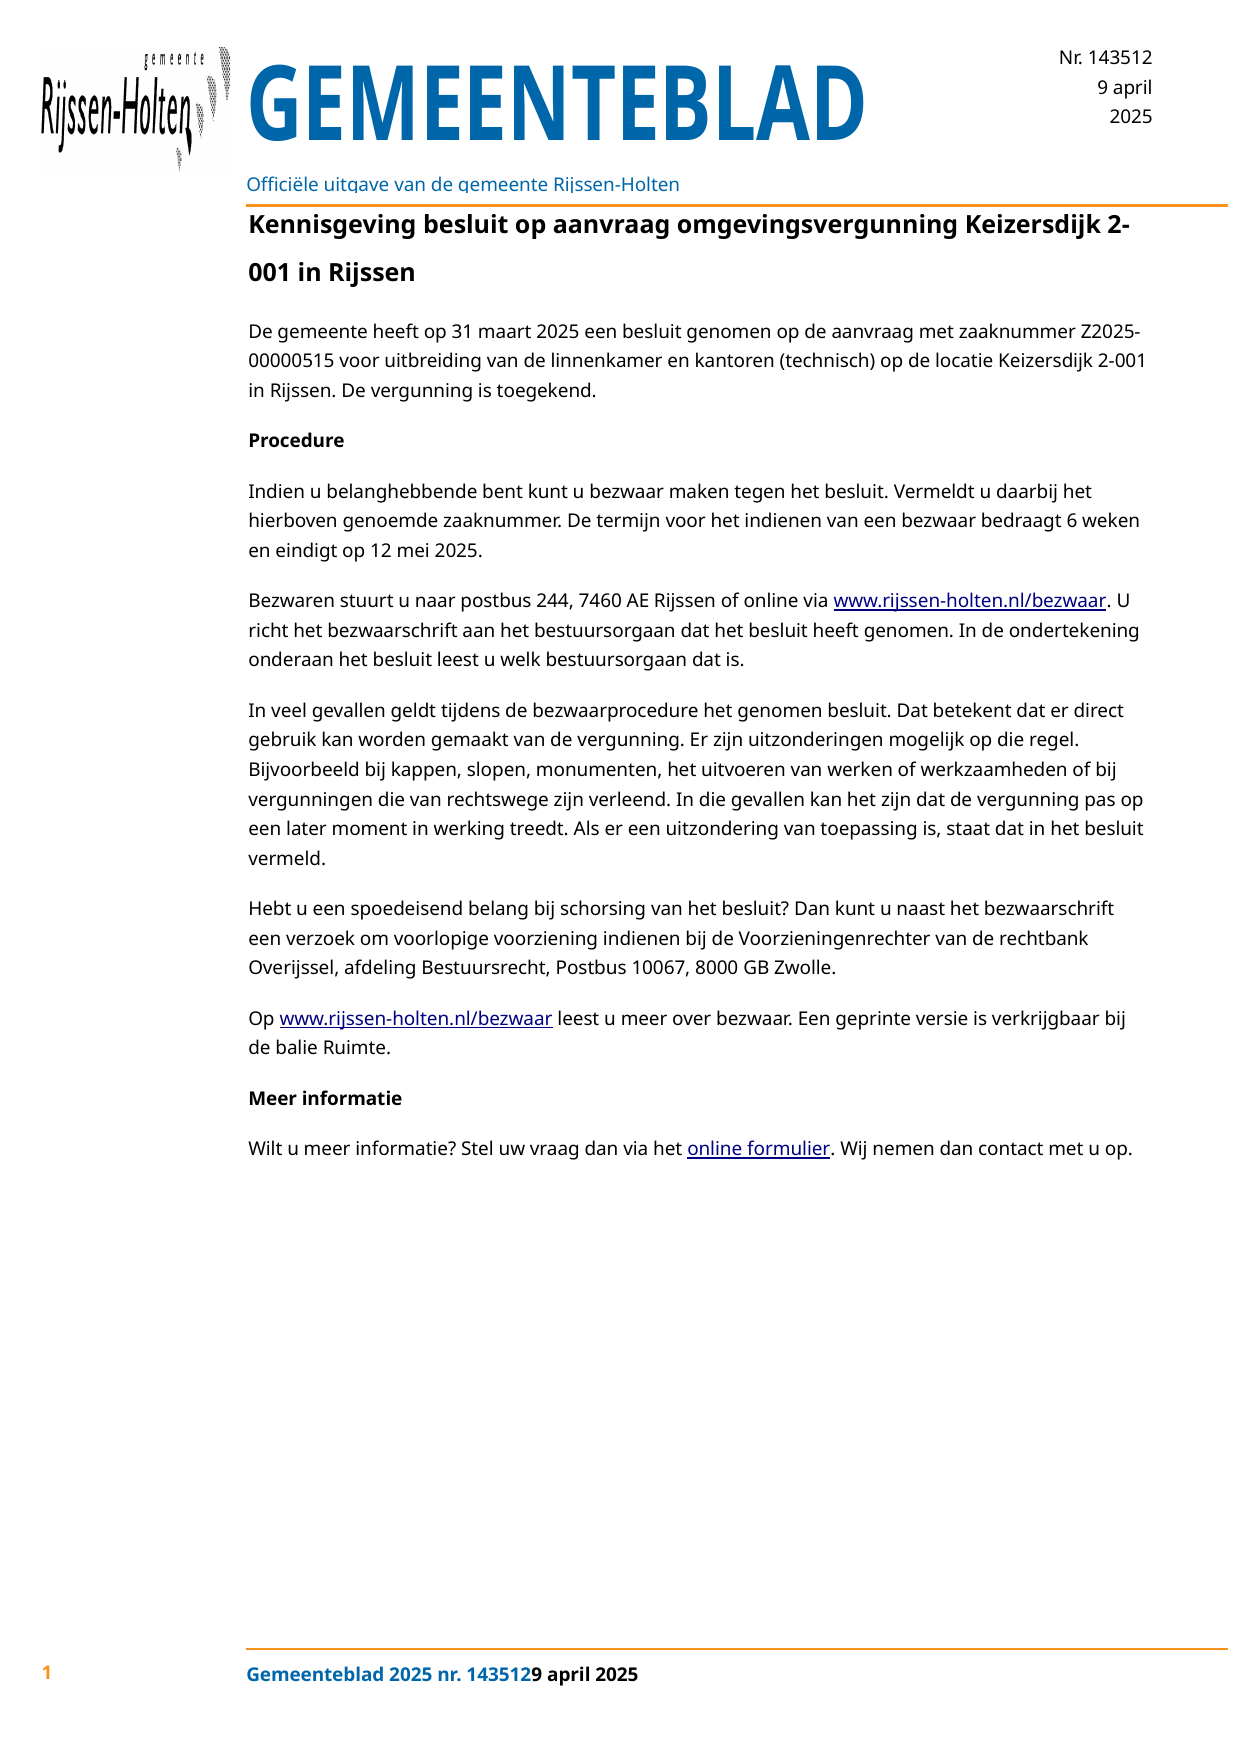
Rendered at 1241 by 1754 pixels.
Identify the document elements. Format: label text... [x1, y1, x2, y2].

text Bezwaren stuurt u naar postbus 244, 7460 AE Rijssen of online via www.rijssen-holten.nl/bezwaar. U richt het bezwaarschrift aan het bestuursorgaan dat het besluit heeft genomen. In de ondertekening onderaan het besluit leest u welk bestuursorgaan dat is. [248, 587, 1152, 672]
text De gemeente heeft op 31 maart 2025 een besluit genomen op de aanvraag met zaaknummer Z2025-00000515 voor uitbreiding van de linnenkamer en kantoren (technisch) op de locatie Keizersdijk 2-001 in Rijssen. De vergunning is toegekend. [248, 318, 1152, 403]
text Kennisgeving besluit op aanvraag omgevingsvergunning Keizersdijk 2-001 in Rijssen [248, 207, 1152, 288]
text Procedure [248, 427, 1152, 453]
text Hebt u een spoedeisend belang bij schorsing van het besluit? Dan kunt u naast het bezwaarschrift een verzoek om voorlopige voorziening indienen bij de Voorzieningenrechter van de rechtbank Overijssel, afdeling Bestuursrecht, Postbus 10067, 8000 GB Zwolle. [248, 895, 1152, 980]
picture [41, 47, 231, 172]
text Meer informatie [248, 1085, 1152, 1111]
text Op www.rijssen-holten.nl/bezwaar leest u meer over bezwaar. Een geprinte versie is verkrijgbaar bij de balie Ruimte. [248, 1005, 1152, 1060]
text In veel gevallen geldt tijdens de bezwaarprocedure het genomen besluit. Dat betekent dat er direct gebruik kan worden gemaakt van de vergunning. Er zijn uitzonderingen mogelijk op die regel. Bijvoorbeeld bij kappen, slopen, monumenten, het uitvoeren van werken of werkzaamheden of bij vergunningen die van rechtswege zijn verleend. In die gevallen kan het zijn dat de vergunning pas op een later moment in werking treedt. Als er een uitzondering van toepassing is, staat dat in het besluit vermeld. [248, 697, 1152, 871]
text Wilt u meer informatie? Stel uw vraag dan via het online formulier. Wij nemen dan contact met u op. [248, 1135, 1152, 1161]
text Indien u belanghebbende bent kunt u bezwaar maken tegen het besluit. Vermeldt u daarbij het hierboven genoemde zaaknummer. De termijn voor het indienen van een bezwaar bedraagt 6 weken en eindigt op 12 mei 2025. [248, 478, 1152, 563]
